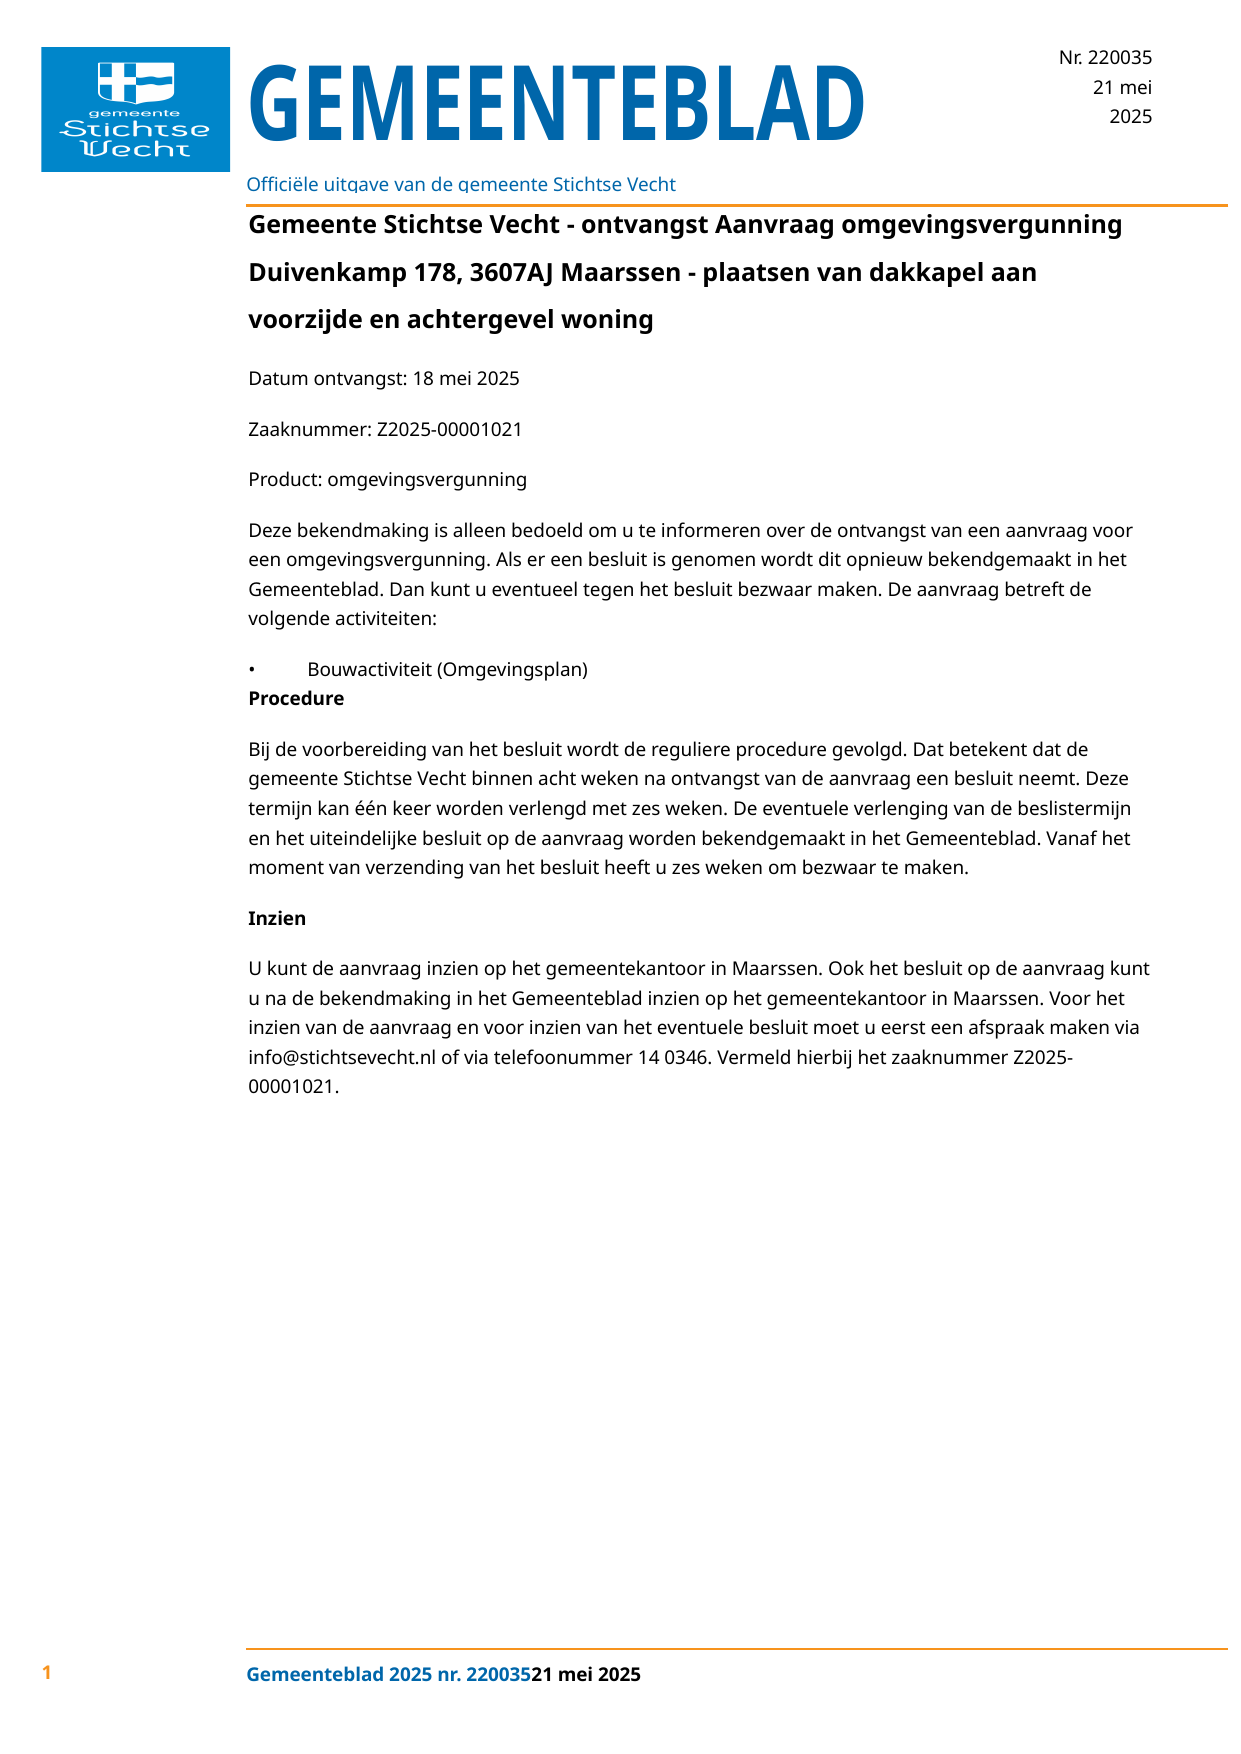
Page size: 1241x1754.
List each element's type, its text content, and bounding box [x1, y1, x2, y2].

picture [99, 63, 135, 101]
text U kunt de aanvraag inzien op het gemeentekantoor in Maarssen. Ook het besluit op de aanvraag kunt u na de bekendmaking in het Gemeenteblad inzien op het gemeentekantoor in Maarssen. Voor het inzien van de aanvraag en voor inzien van het eventuele besluit moet u eerst een afspraak maken via info@stichtsevecht.nl of via telefoonummer 14 0346. Vermeld hierbij het zaaknummer Z2025-00001021. [248, 955, 1152, 1099]
text Deze bekendmaking is alleen bedoeld om u te informeren over de ontvangst van een aanvraag voor een omgevingsvergunning. Als er een besluit is genomen wordt dit opnieuw bekendgemaakt in het Gemeenteblad. Dan kunt u eventueel tegen het besluit bezwaar maken. De aanvraag betreft de volgende activiteiten: [248, 517, 1152, 631]
text Procedure [248, 686, 1152, 711]
picture [137, 63, 174, 103]
text Bij de voorbereiding van het besluit wordt de reguliere procedure gevolgd. Dat betekent dat de gemeente Stichtse Vecht binnen acht weken na ontvangst van de aanvraag een besluit neemt. Deze termijn kan één keer worden verlengd met zes weken. De eventuele verlenging van de beslistermijn en het uiteindelijke besluit op de aanvraag worden bekendgemaakt in het Gemeenteblad. Vanaf het moment van verzending van het besluit heeft u zes weken om bezwaar te maken. [248, 736, 1152, 880]
text Product: omgevingsvergunning [248, 466, 1152, 492]
text Inzien [248, 905, 1152, 930]
text Datum ontvangst: 18 mei 2025 [248, 366, 1152, 391]
list Bouwactiviteit (Omgevingsplan) [248, 656, 1152, 682]
text Gemeente Stichtse Vecht - ontvangst Aanvraag omgevingsvergunning Duivenkamp 178, 3607AJ Maarssen - plaatsen van dakkapel aan voorzijde en achtergevel woning [248, 207, 1152, 336]
text Zaaknummer: Z2025-00001021 [248, 416, 1152, 442]
